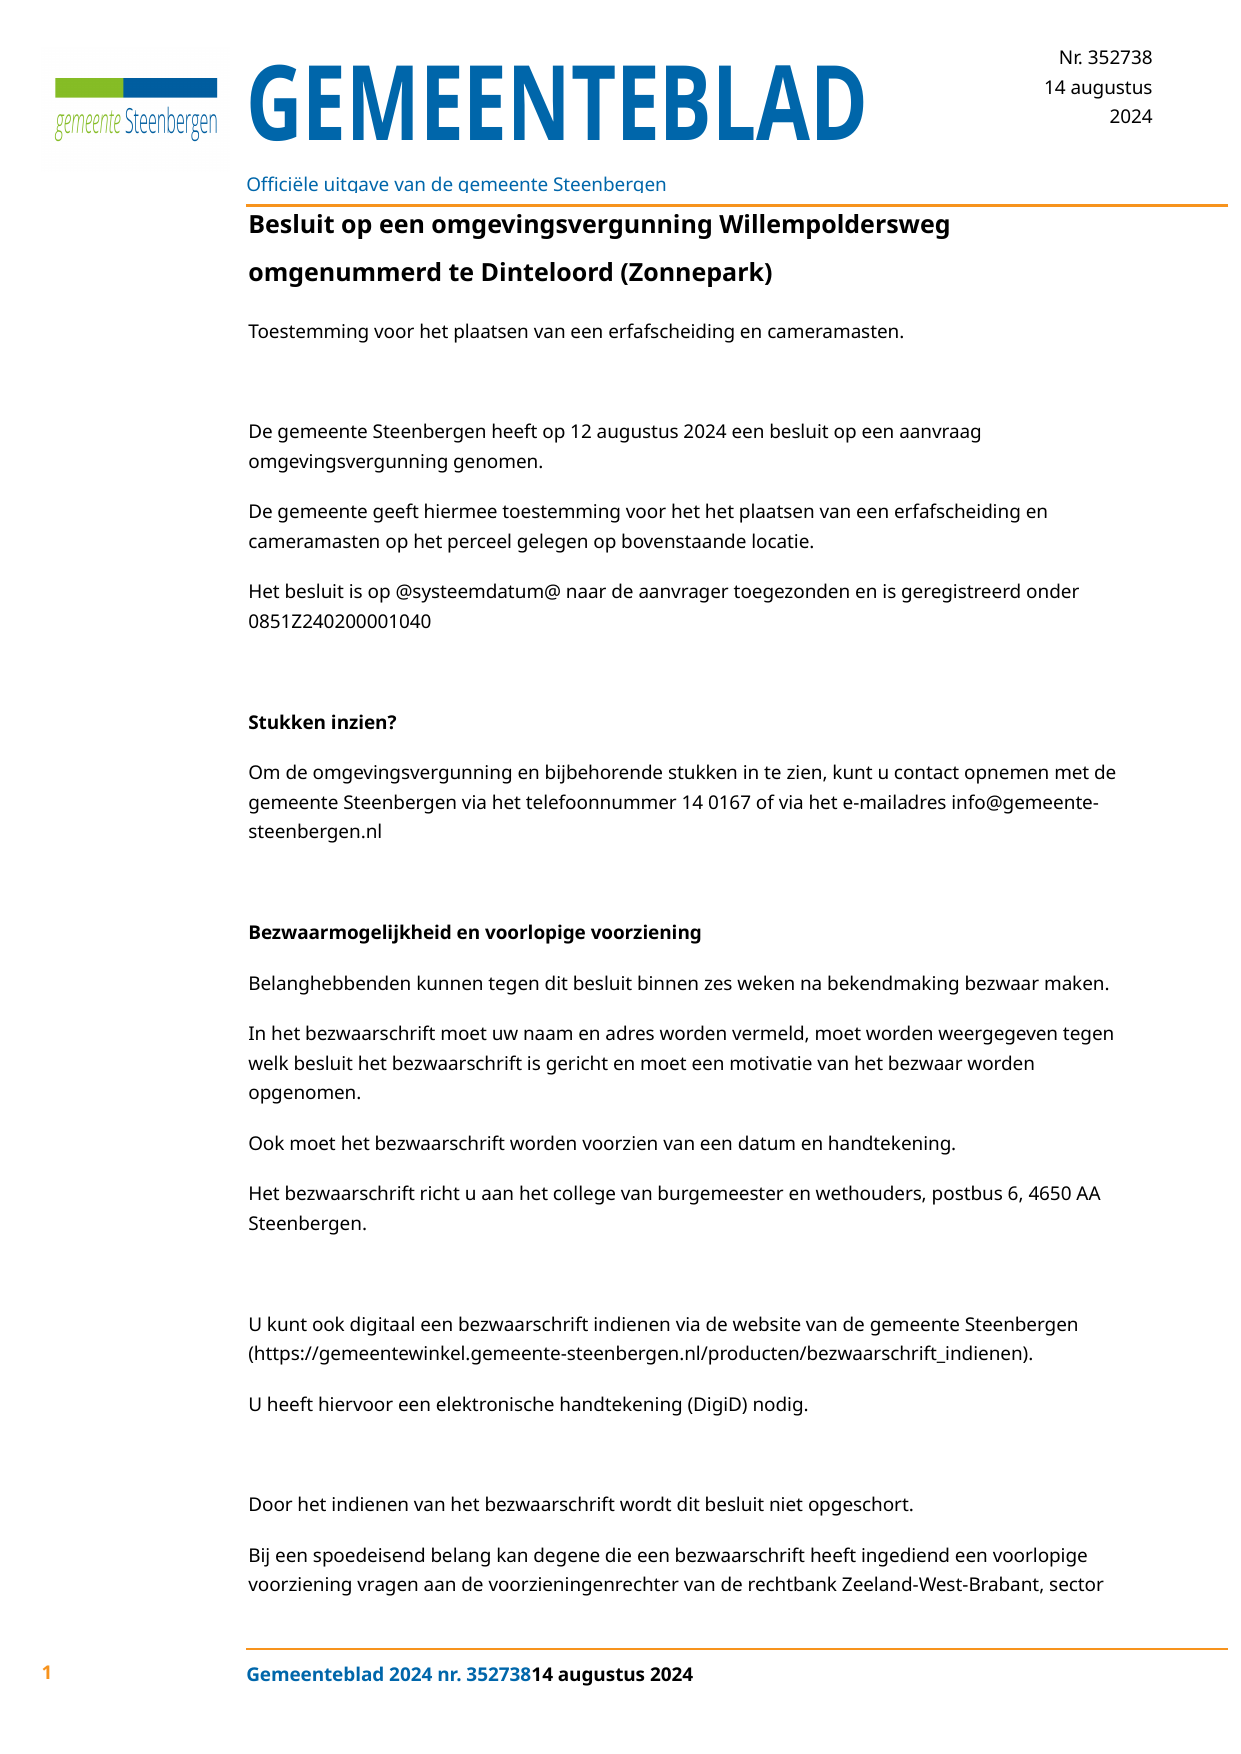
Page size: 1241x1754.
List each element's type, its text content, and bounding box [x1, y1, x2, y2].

text Om de omgevingsvergunning en bijbehorende stukken in te zien, kunt u contact opnemen met de gemeente Steenbergen via het telefoonnummer 14 0167 of via het e-mailadres info@gemeente-steenbergen.nl [248, 759, 1152, 844]
text Het besluit is op @systeemdatum@ naar de aanvrager toegezonden en is geregistreerd onder 0851Z240200001040 [248, 579, 1152, 634]
picture [41, 47, 231, 172]
text Belanghebbenden kunnen tegen dit besluit binnen zes weken na bekendmaking bezwaar maken. [248, 970, 1152, 996]
text Toestemming voor het plaatsen van een erfafscheiding en cameramasten. [248, 318, 1152, 344]
text Besluit op een omgevingsvergunning Willempoldersweg omgenummerd te Dinteloord (Zonnepark) [248, 207, 1152, 288]
text U kunt ook digitaal een bezwaarschrift indienen via de website van de gemeente Steenbergen (https://gemeentewinkel.gemeente-steenbergen.nl/producten/bezwaarschrift_indienen). [248, 1311, 1152, 1366]
text Het bezwaarschrift richt u aan het college van burgemeester en wethouders, postbus 6, 4650 AA Steenbergen. [248, 1180, 1152, 1236]
text De gemeente geeft hiermee toestemming voor het het plaatsen van een erfafscheiding en cameramasten op het perceel gelegen op bovenstaande locatie. [248, 499, 1152, 554]
text Bij een spoedeisend belang kan degene die een bezwaarschrift heeft ingediend een voorlopige voorziening vragen aan de voorzieningenrechter van de rechtbank Zeeland-West-Brabant, sector [248, 1542, 1152, 1597]
text Ook moet het bezwaarschrift worden voorzien van een datum en handtekening. [248, 1130, 1152, 1156]
text U heeft hiervoor een elektronische handtekening (DigiD) nodig. [248, 1391, 1152, 1417]
text De gemeente Steenbergen heeft op 12 augustus 2024 een besluit op een aanvraag omgevingsvergunning genomen. [248, 419, 1152, 474]
text Bezwaarmogelijkheid en voorlopige voorziening [248, 919, 1152, 945]
text Door het indienen van het bezwaarschrift wordt dit besluit niet opgeschort. [248, 1492, 1152, 1517]
text Stukken inzien? [248, 709, 1152, 735]
text In het bezwaarschrift moet uw naam en adres worden vermeld, moet worden weergegeven tegen welk besluit het bezwaarschrift is gericht en moet een motivatie van het bezwaar worden opgenomen. [248, 1020, 1152, 1105]
